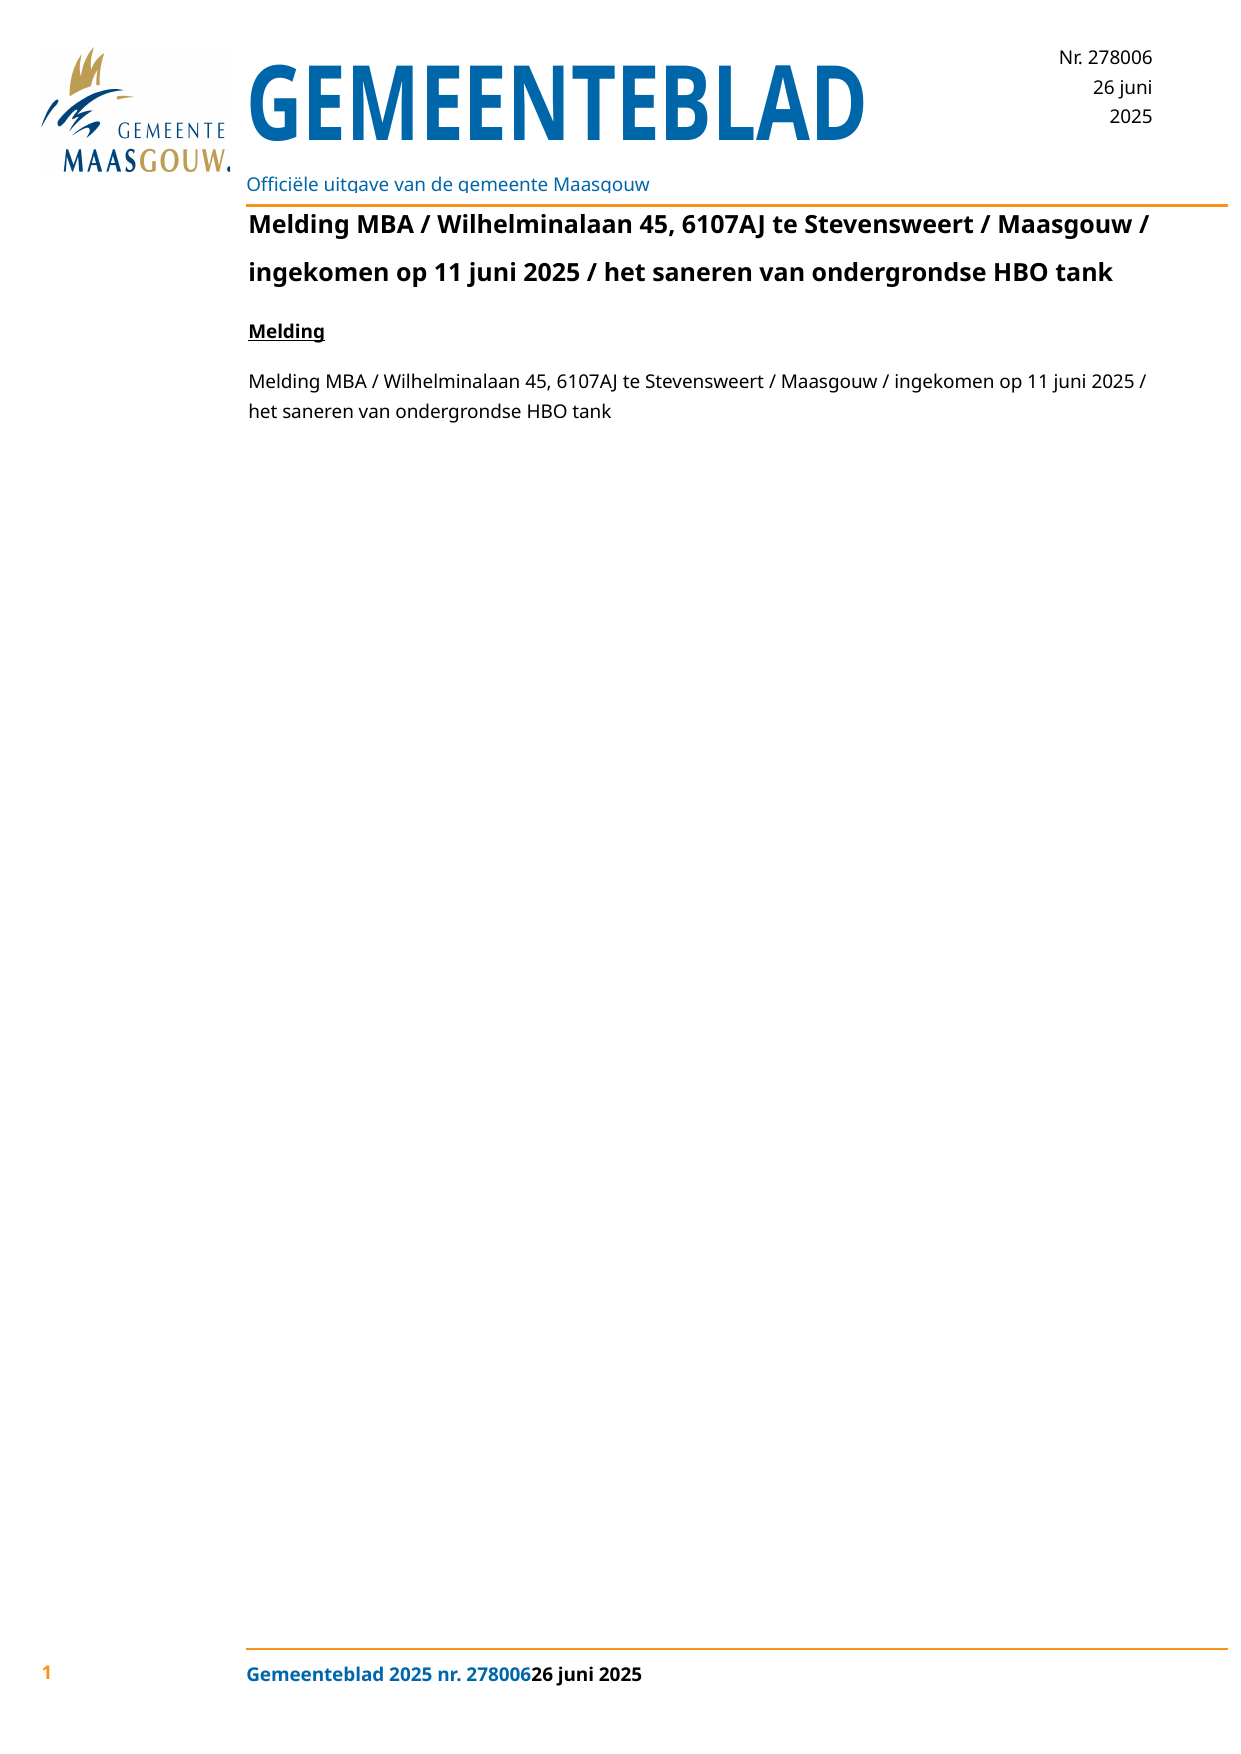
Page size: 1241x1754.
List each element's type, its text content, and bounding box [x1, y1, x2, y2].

text Melding MBA / Wilhelminalaan 45, 6107AJ te Stevensweert / Maasgouw / ingekomen op 11 juni 2025 / het saneren van ondergrondse HBO tank [248, 207, 1152, 288]
picture [41, 47, 231, 172]
text Melding [248, 318, 1152, 344]
text Melding MBA / Wilhelminalaan 45, 6107AJ te Stevensweert / Maasgouw / ingekomen op 11 juni 2025 / het saneren van ondergrondse HBO tank [248, 368, 1152, 424]
